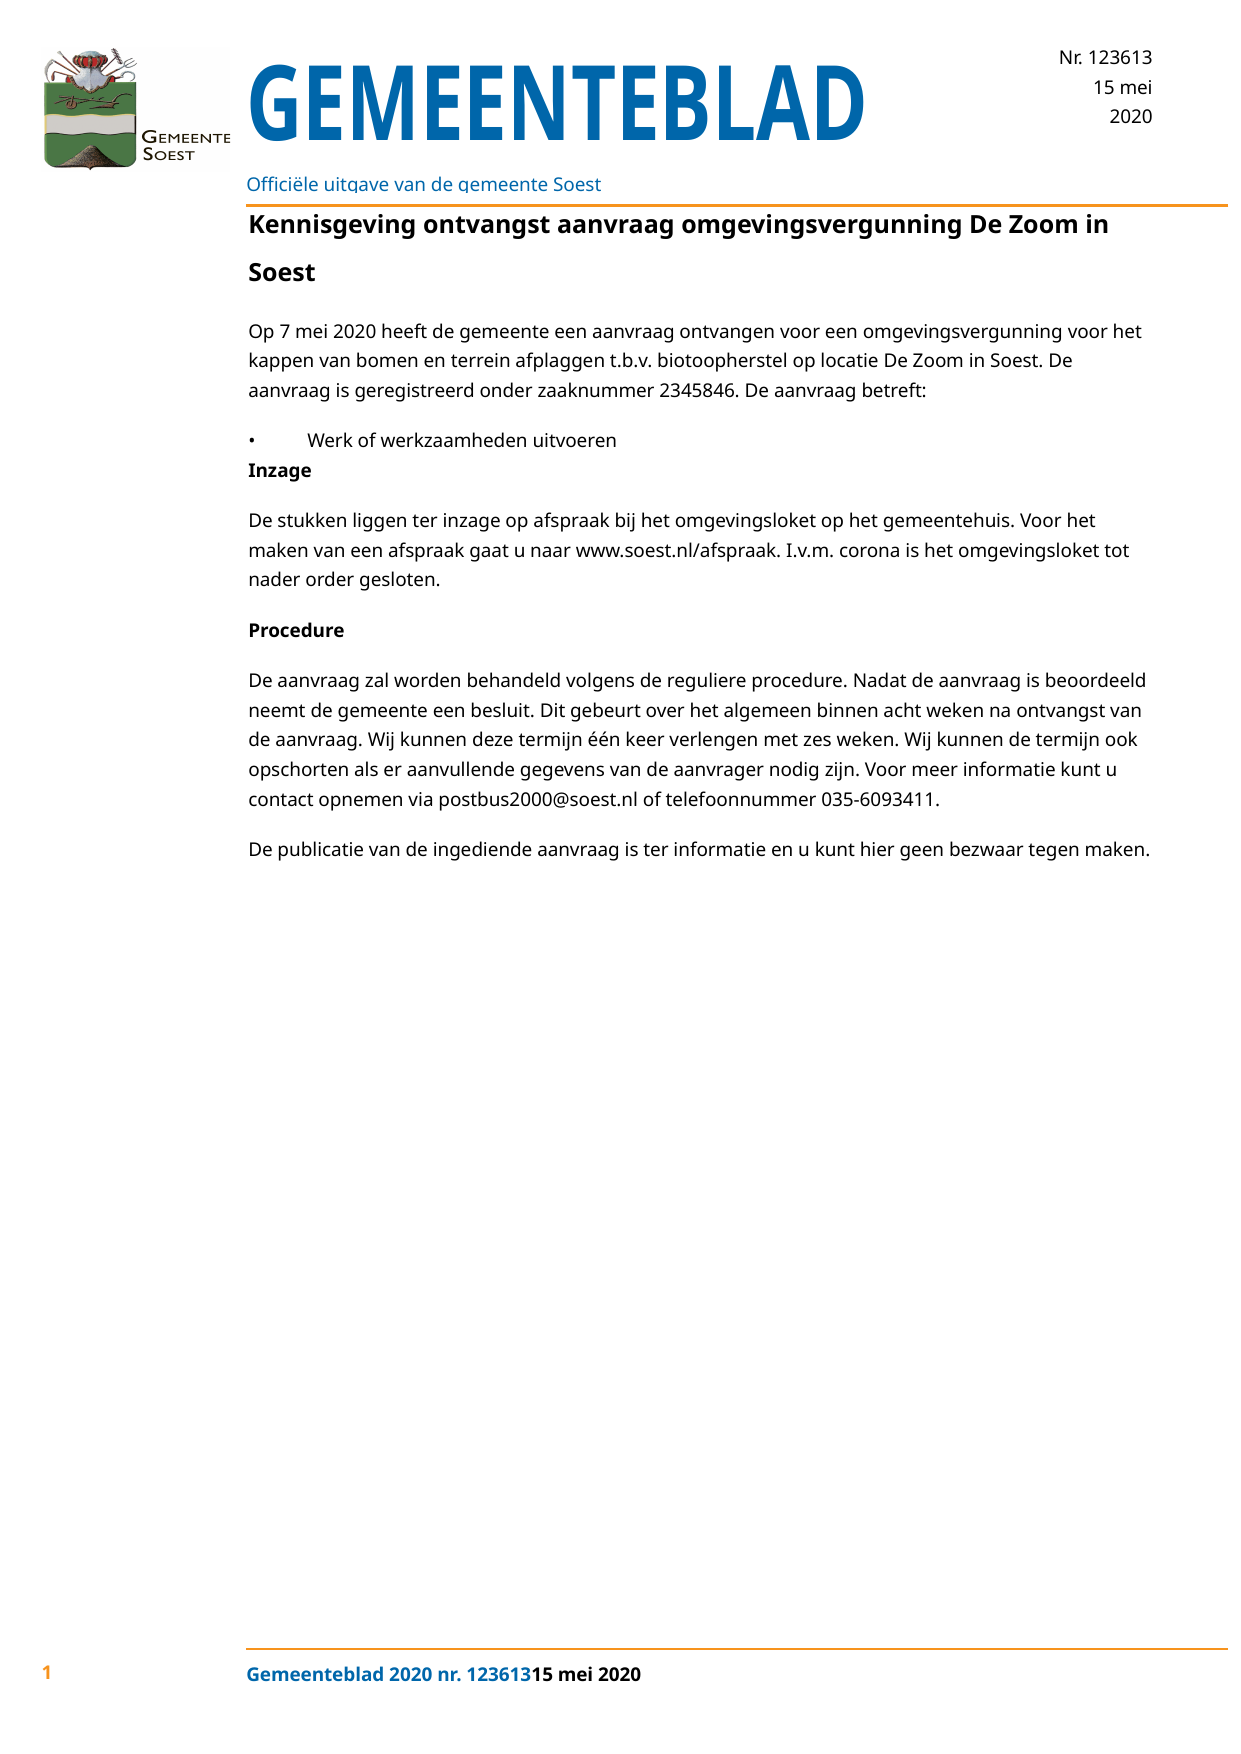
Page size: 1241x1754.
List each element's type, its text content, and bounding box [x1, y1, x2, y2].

list Werk of werkzaamheden uitvoeren [248, 427, 1152, 453]
text De stukken liggen ter inzage op afspraak bij het omgevingsloket op het gemeentehuis. Voor het maken van een afspraak gaat u naar www.soest.nl/afspraak. I.v.m. corona is het omgevingsloket tot nader order gesloten. [248, 507, 1152, 592]
picture [41, 47, 231, 172]
text Procedure [248, 617, 1152, 643]
text De aanvraag zal worden behandeld volgens de reguliere procedure. Nadat de aanvraag is beoordeeld neemt de gemeente een besluit. Dit gebeurt over het algemeen binnen acht weken na ontvangst van de aanvraag. Wij kunnen deze termijn één keer verlengen met zes weken. Wij kunnen de termijn ook opschorten als er aanvullende gegevens van de aanvrager nodig zijn. Voor meer informatie kunt u contact opnemen via postbus2000@soest.nl of telefoonnummer 035-6093411. [248, 667, 1152, 812]
text Kennisgeving ontvangst aanvraag omgevingsvergunning De Zoom in Soest [248, 207, 1152, 288]
text Op 7 mei 2020 heeft de gemeente een aanvraag ontvangen voor een omgevingsvergunning voor het kappen van bomen en terrein afplaggen t.b.v. biotoopherstel op locatie De Zoom in Soest. De aanvraag is geregistreerd onder zaaknummer 2345846. De aanvraag betreft: [248, 318, 1152, 403]
text Inzage [248, 457, 1152, 483]
text De publicatie van de ingediende aanvraag is ter informatie en u kunt hier geen bezwaar tegen maken. [248, 836, 1152, 862]
